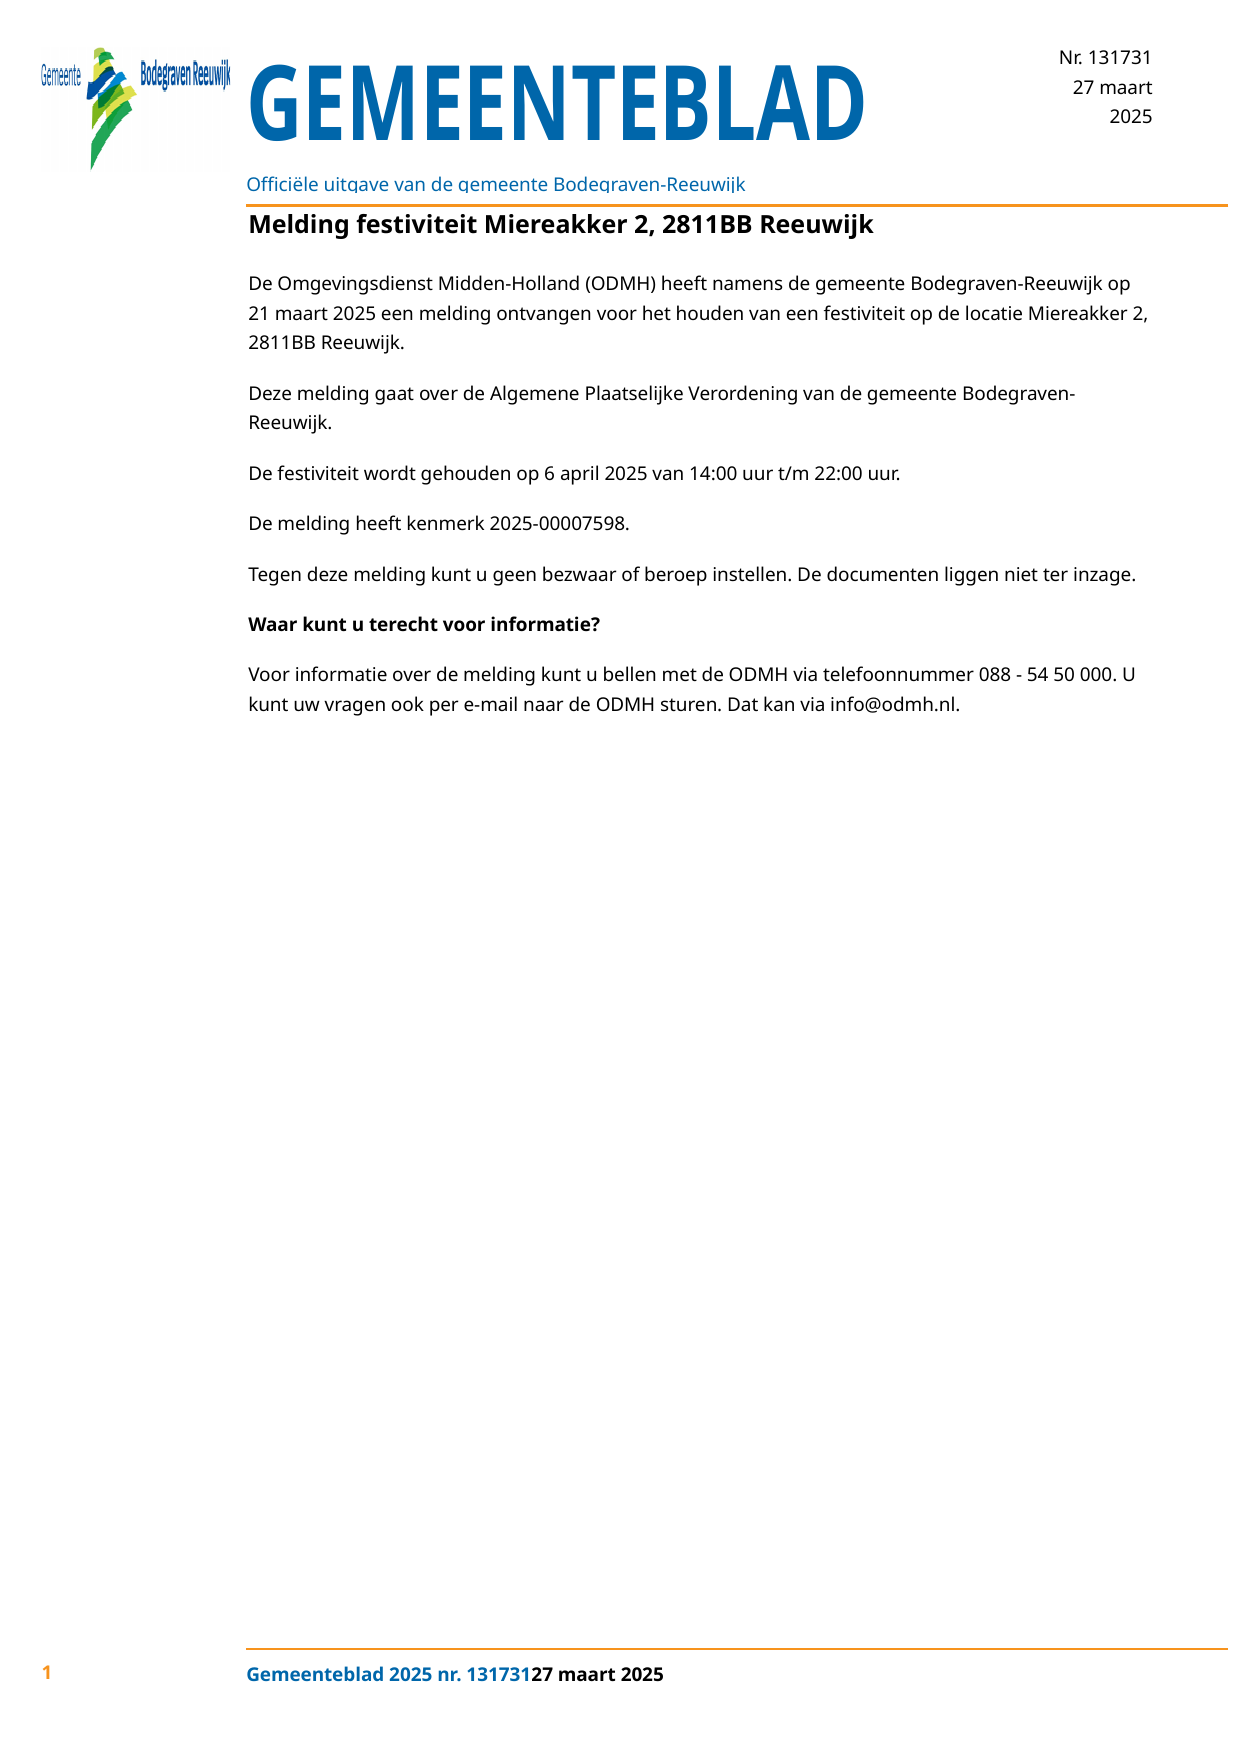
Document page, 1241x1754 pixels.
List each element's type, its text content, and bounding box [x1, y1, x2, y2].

text De melding heeft kenmerk 2025-00007598. [248, 510, 1152, 536]
text Melding festiviteit Miereakker 2, 2811BB Reeuwijk [248, 207, 1152, 241]
picture [41, 47, 231, 172]
text Voor informatie over de melding kunt u bellen met de ODMH via telefoonnummer 088 - 54 50 000. U kunt uw vragen ook per e-mail naar de ODMH sturen. Dat kan via info@odmh.nl. [248, 662, 1152, 717]
text Deze melding gaat over de Algemene Plaatselijke Verordening van de gemeente Bodegraven-Reeuwijk. [248, 380, 1152, 435]
text Waar kunt u terecht voor informatie? [248, 611, 1152, 637]
text De festiviteit wordt gehouden op 6 april 2025 van 14:00 uur t/m 22:00 uur. [248, 460, 1152, 486]
text De Omgevingsdienst Midden-Holland (ODMH) heeft namens de gemeente Bodegraven-Reeuwijk op 21 maart 2025 een melding ontvangen voor het houden van een festiviteit op de locatie Miereakker 2, 2811BB Reeuwijk. [248, 270, 1152, 355]
text Tegen deze melding kunt u geen bezwaar of beroep instellen. De documenten liggen niet ter inzage. [248, 561, 1152, 586]
